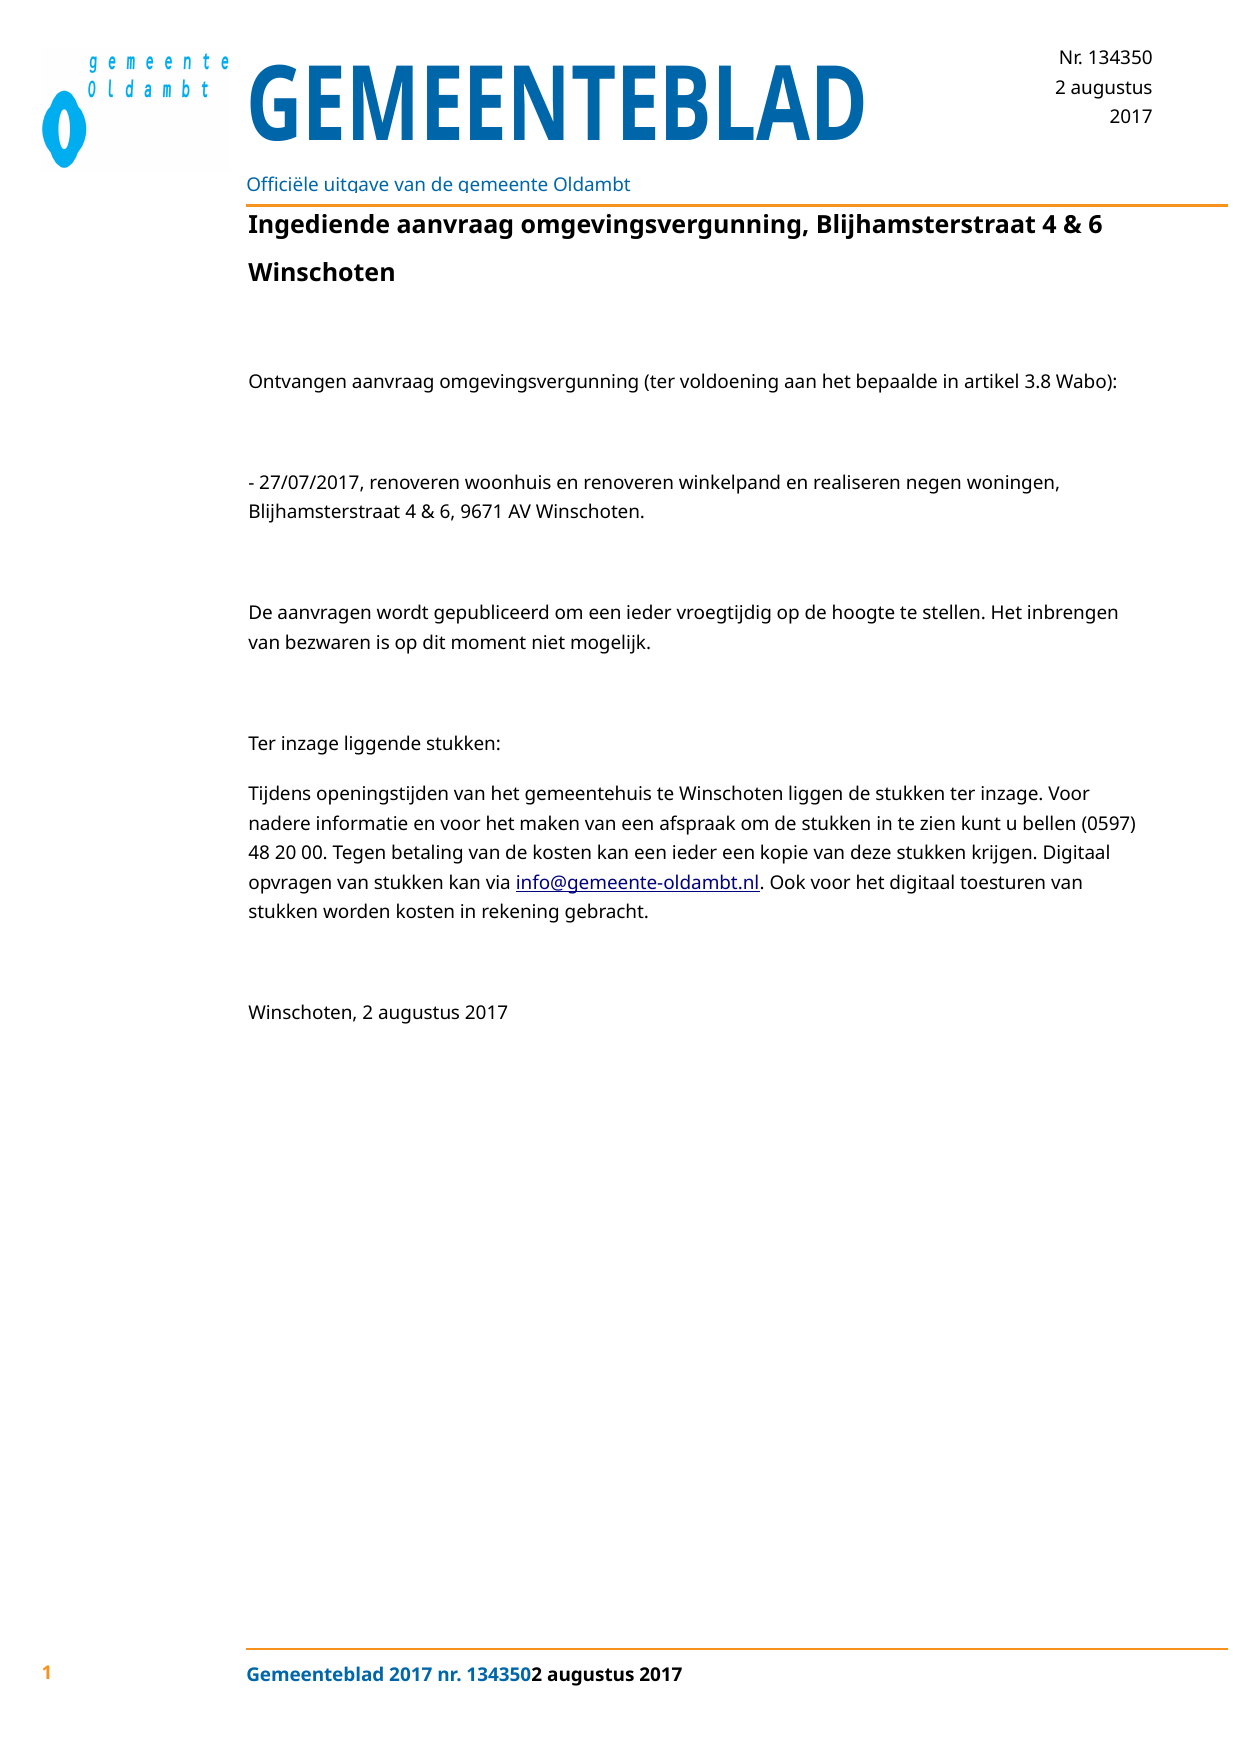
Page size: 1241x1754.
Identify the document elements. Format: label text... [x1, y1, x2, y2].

text - 27/07/2017, renoveren woonhuis en renoveren winkelpand en realiseren negen woningen, Blijhamsterstraat 4 & 6, 9671 AV Winschoten. [248, 469, 1152, 524]
text Ter inzage liggende stukken: [248, 730, 1152, 756]
text Winschoten, 2 augustus 2017 [248, 999, 1152, 1025]
text De aanvragen wordt gepubliceerd om een ieder vroegtijdig op de hoogte te stellen. Het inbrengen van bezwaren is op dit moment niet mogelijk. [248, 599, 1152, 655]
picture [41, 47, 231, 172]
text Ontvangen aanvraag omgevingsvergunning (ter voldoening aan het bepaalde in artikel 3.8 Wabo): [248, 368, 1152, 394]
text Ingediende aanvraag omgevingsvergunning, Blijhamsterstraat 4 & 6 Winschoten [248, 207, 1152, 288]
text Tijdens openingstijden van het gemeentehuis te Winschoten liggen de stukken ter inzage. Voor nadere informatie en voor het maken van een afspraak om de stukken in te zien kunt u bellen (0597) 48 20 00. Tegen betaling van de kosten kan een ieder een kopie van deze stukken krijgen. Digitaal opvragen van stukken kan via info@gemeente-oldambt.nl. Ook voor het digitaal toesturen van stukken worden kosten in rekening gebracht. [248, 780, 1152, 924]
